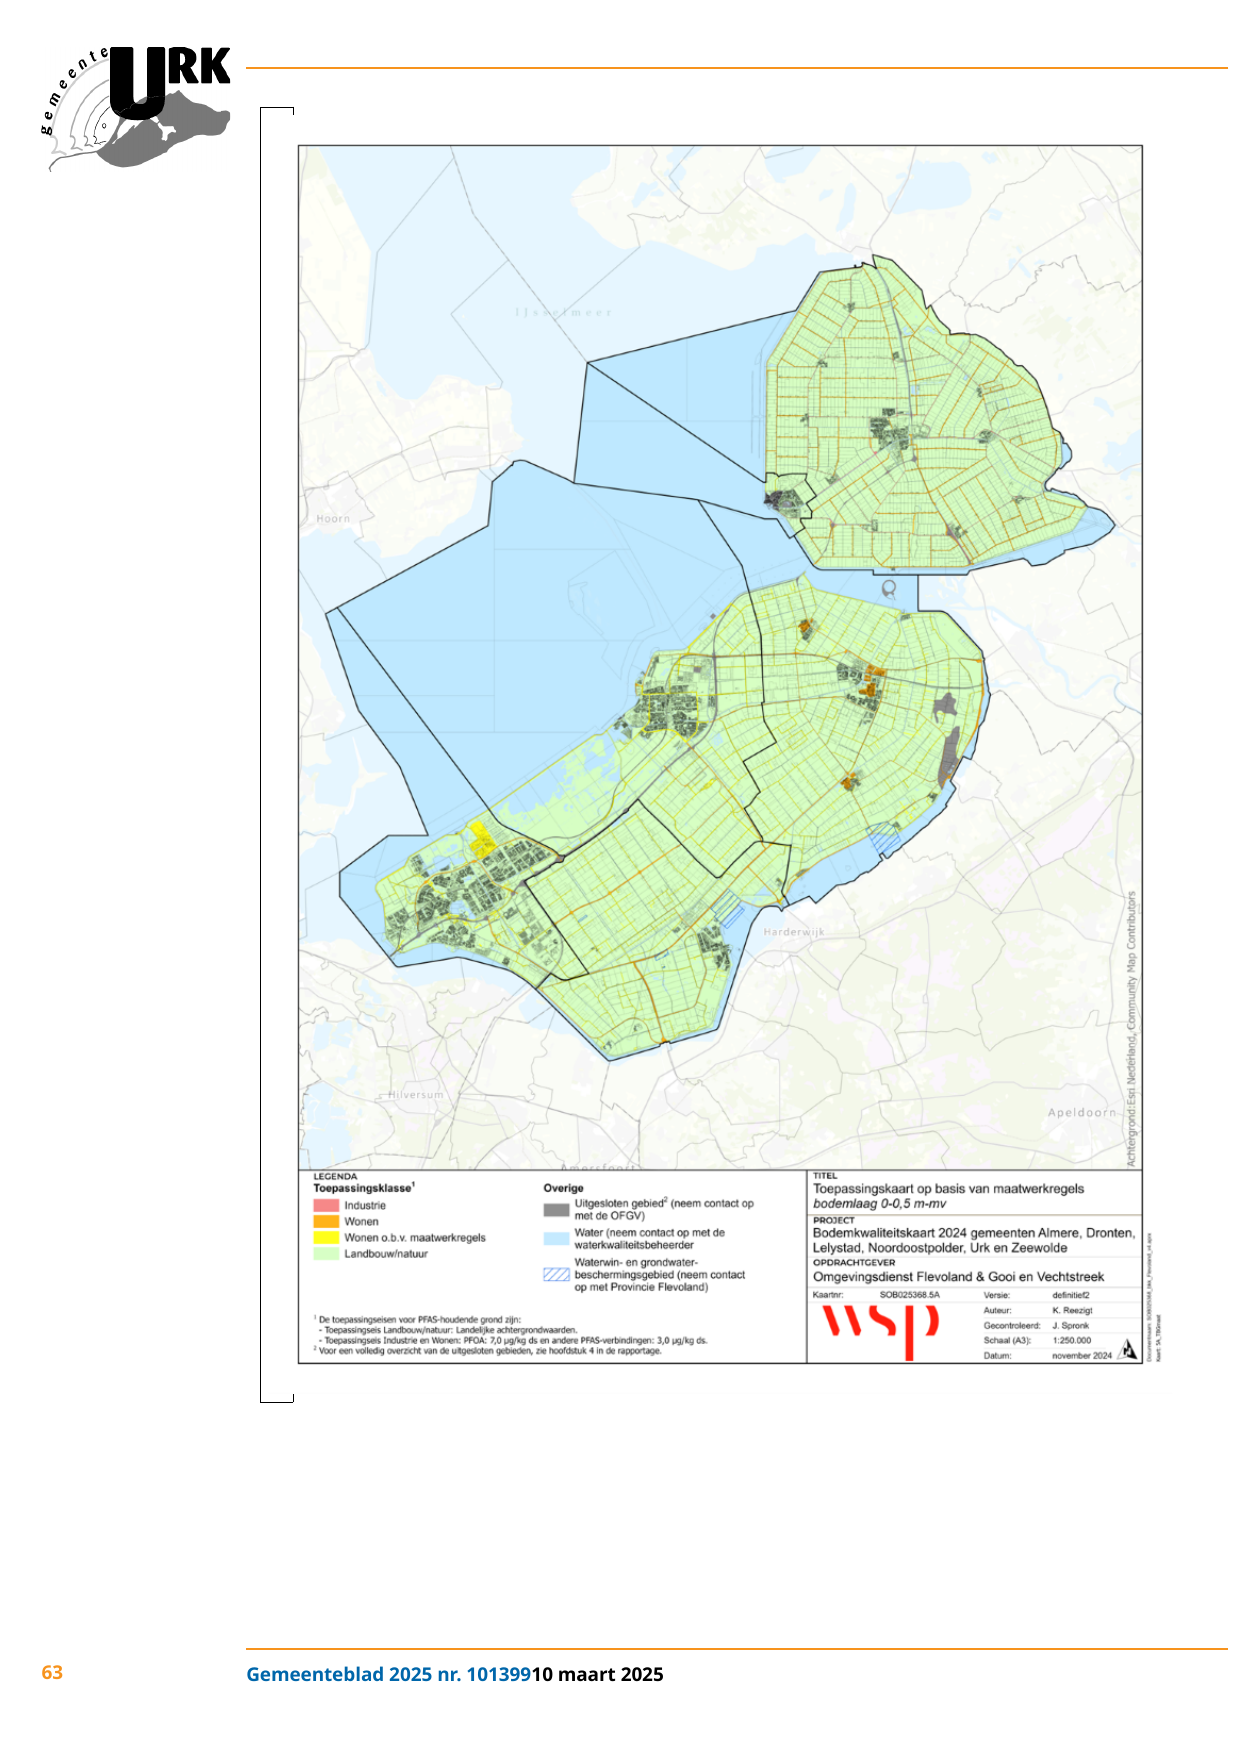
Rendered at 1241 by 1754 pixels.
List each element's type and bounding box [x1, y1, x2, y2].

picture [268, 115, 1173, 1394]
picture [41, 47, 231, 172]
